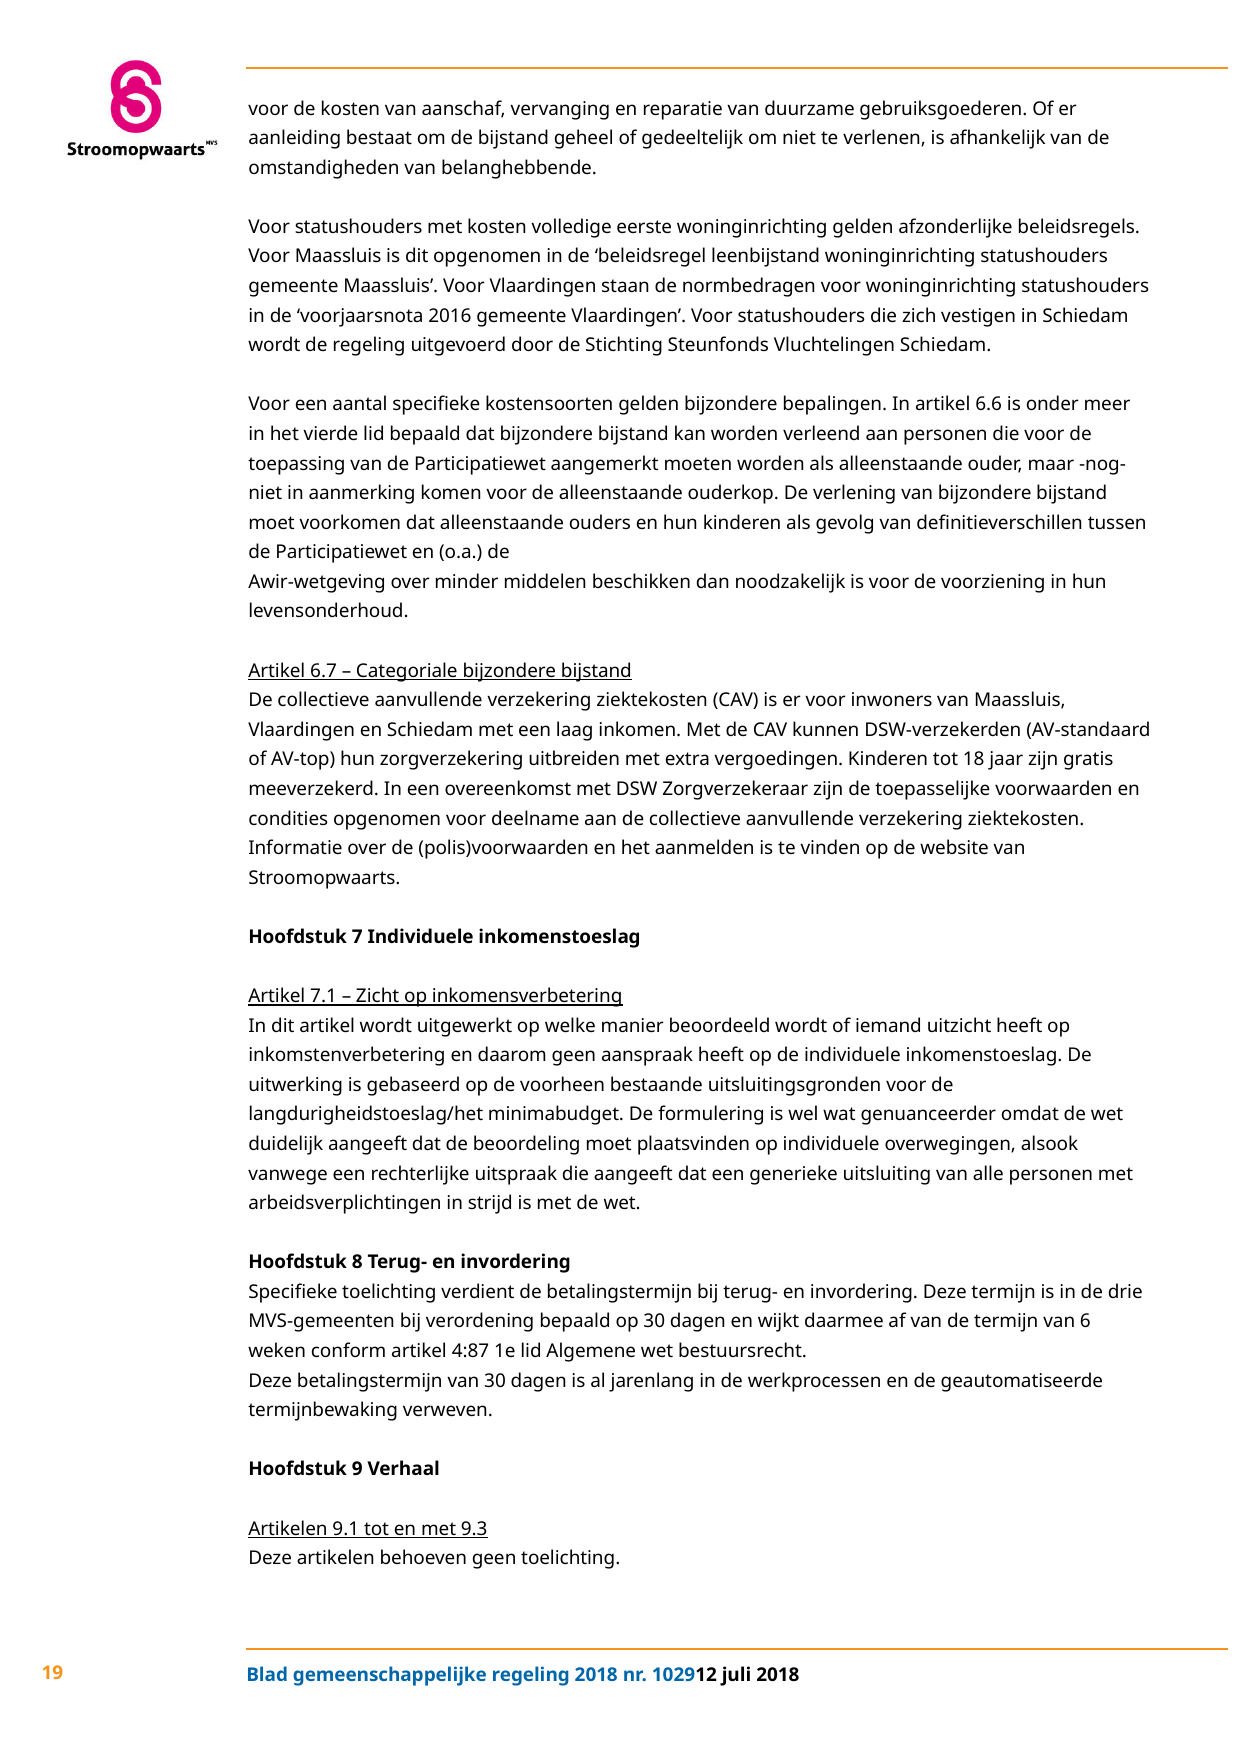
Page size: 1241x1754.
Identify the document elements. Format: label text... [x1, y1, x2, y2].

text Deze betalingstermijn van 30 dagen is al jarenlang in de werkprocessen en de geautomatiseerde termijnbewaking verweven. [248, 1367, 1152, 1422]
text Hoofdstuk 7 Individuele inkomenstoeslag [248, 923, 1152, 949]
text Artikel 6.7 – Categoriale bijzondere bijstand [248, 657, 1152, 683]
text Hoofdstuk 9 Verhaal [248, 1456, 1152, 1481]
text Hoofdstuk 8 Terug- en invordering [248, 1248, 1152, 1274]
text Artikelen 9.1 tot en met 9.3 [248, 1515, 1152, 1541]
text Specifieke toelichting verdient de betalingstermijn bij terug- en invordering. Deze termijn is in de drie MVS-gemeenten bij verordening bepaald op 30 dagen en wijkt daarmee af van de termijn van 6 weken conform artikel 4:87 1e lid Algemene wet bestuursrecht. [248, 1278, 1152, 1363]
text In dit artikel wordt uitgewerkt op welke manier beoordeeld wordt of iemand uitzicht heeft op inkomstenverbetering en daarom geen aanspraak heeft op de individuele inkomenstoeslag. De uitwerking is gebaseerd op de voorheen bestaande uitsluitingsgronden voor de langdurigheidstoeslag/het minimabudget. De formulering is wel wat genuanceerder omdat de wet duidelijk aangeeft dat de beoordeling moet plaatsvinden op individuele overwegingen, alsook vanwege een rechterlijke uitspraak die aangeeft dat een generieke uitsluiting van alle personen met arbeidsverplichtingen in strijd is met de wet. [248, 1012, 1152, 1215]
text voor de kosten van aanschaf, vervanging en reparatie van duurzame gebruiksgoederen. Of er aanleiding bestaat om de bijstand geheel of gedeeltelijk om niet te verlenen, is afhankelijk van de omstandigheden van belanghebbende. [248, 95, 1152, 180]
text Awir-wetgeving over minder middelen beschikken dan noodzakelijk is voor de voorziening in hun levensonderhoud. [248, 568, 1152, 623]
text De collectieve aanvullende verzekering ziektekosten (CAV) is er voor inwoners van Maassluis, Vlaardingen en Schiedam met een laag inkomen. Met de CAV kunnen DSW-verzekerden (AV-standaard of AV-top) hun zorgverzekering uitbreiden met extra vergoedingen. Kinderen tot 18 jaar zijn gratis meeverzekerd. In een overeenkomst met DSW Zorgverzekeraar zijn de toepasselijke voorwaarden en condities opgenomen voor deelname aan de collectieve aanvullende verzekering ziektekosten. Informatie over de (polis)voorwaarden en het aanmelden is te vinden op de website van Stroomopwaarts. [248, 686, 1152, 890]
text Artikel 7.1 – Zicht op inkomensverbetering [248, 982, 1152, 1008]
picture [41, 47, 231, 172]
text Deze artikelen behoeven geen toelichting. [248, 1544, 1152, 1570]
text Voor statushouders met kosten volledige eerste woninginrichting gelden afzonderlijke beleidsregels. Voor Maassluis is dit opgenomen in de ‘beleidsregel leenbijstand woninginrichting statushouders gemeente Maassluis’. Voor Vlaardingen staan de normbedragen voor woninginrichting statushouders in de ‘voorjaarsnota 2016 gemeente Vlaardingen’. Voor statushouders die zich vestigen in Schiedam wordt de regeling uitgevoerd door de Stichting Steunfonds Vluchtelingen Schiedam. [248, 213, 1152, 357]
text Voor een aantal specifieke kostensoorten gelden bijzondere bepalingen. In artikel 6.6 is onder meer in het vierde lid bepaald dat bijzondere bijstand kan worden verleend aan personen die voor de toepassing van de Participatiewet aangemerkt moeten worden als alleenstaande ouder, maar -nog- niet in aanmerking komen voor de alleenstaande ouderkop. De verlening van bijzondere bijstand moet voorkomen dat alleenstaande ouders en hun kinderen als gevolg van definitieverschillen tussen de Participatiewet en (o.a.) de [248, 391, 1152, 564]
